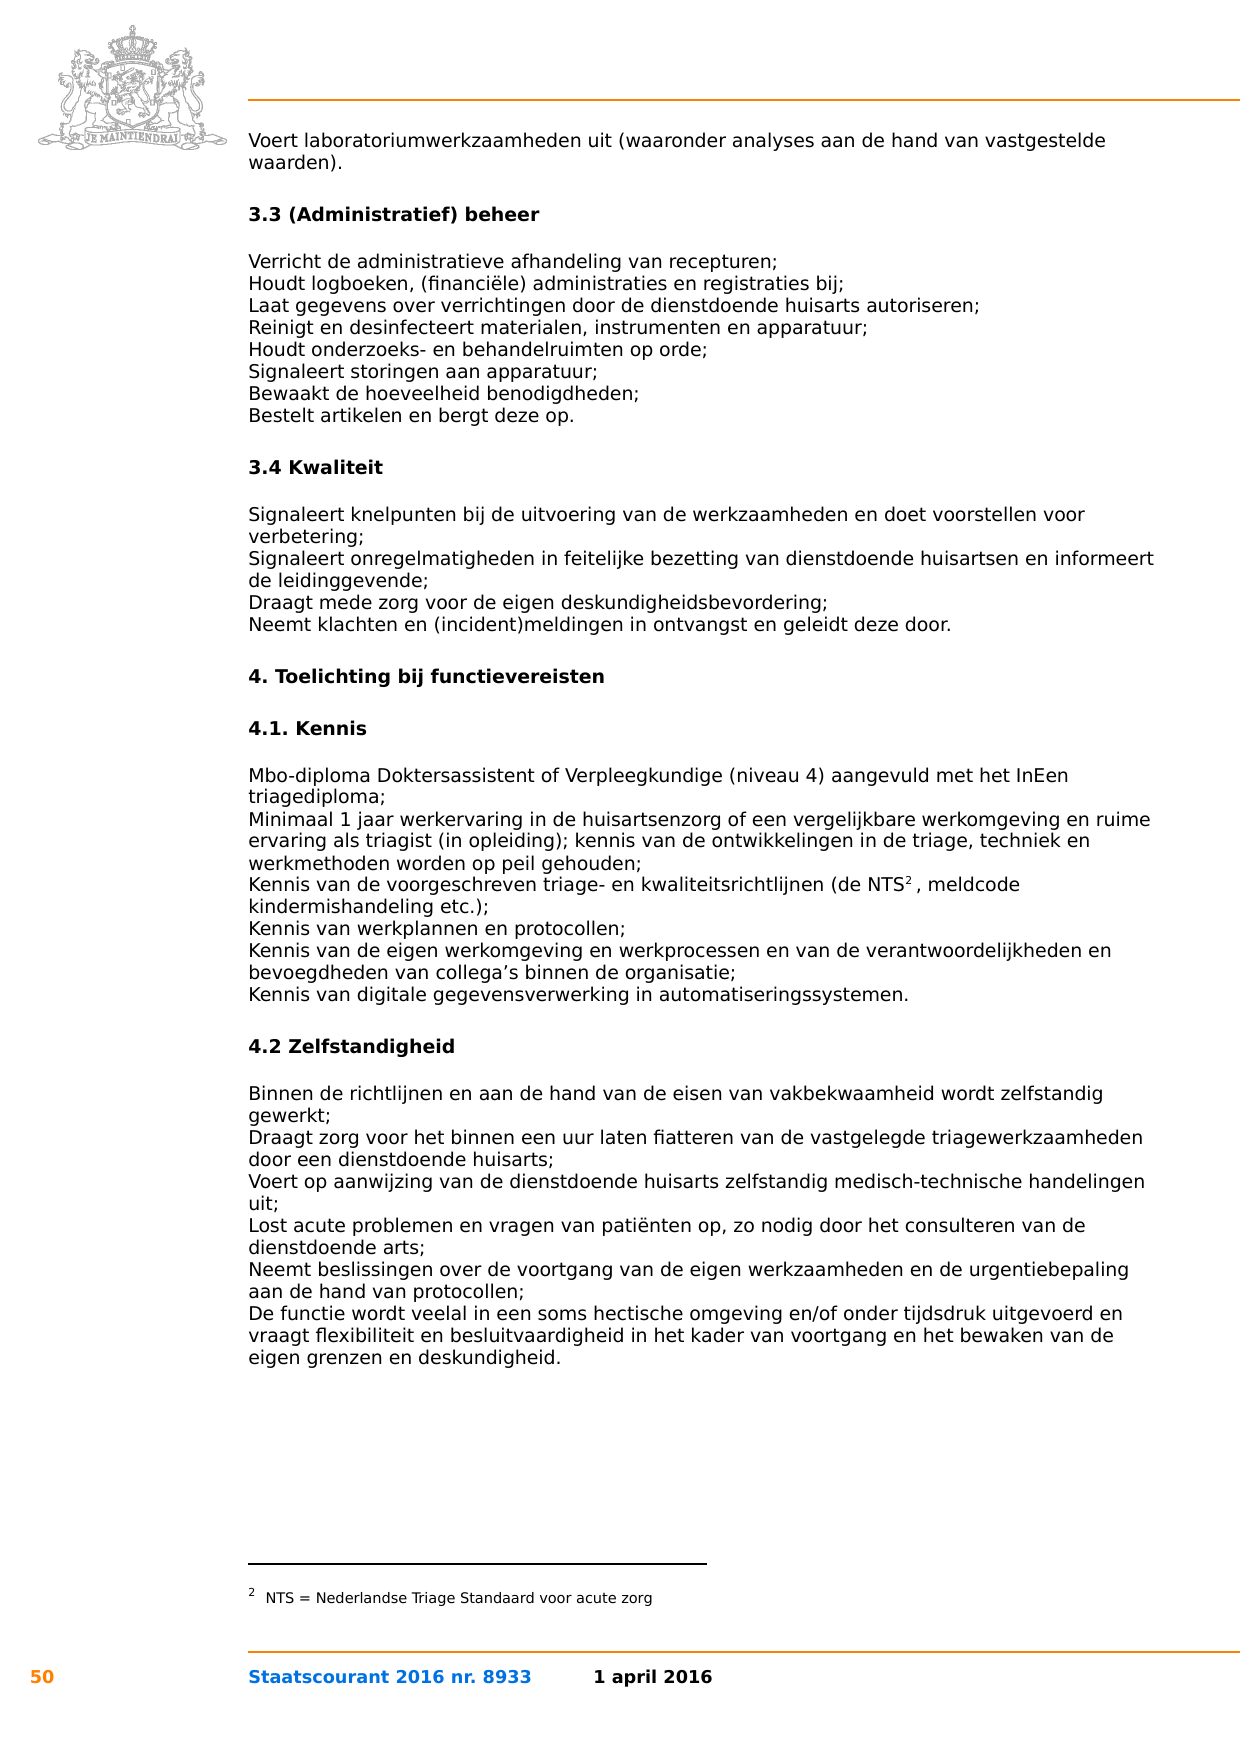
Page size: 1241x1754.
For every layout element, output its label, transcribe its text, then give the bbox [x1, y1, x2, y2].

text De functie wordt veelal in een soms hectische omgeving en/of onder tijdsdruk uitgevoerd en vraagt flexibiliteit en besluitvaardigheid in het kader van voortgang en het bewaken van de eigen grenzen en deskundigheid. [248, 1303, 1163, 1369]
text Bewaakt de hoeveelheid benodigdheden; [248, 383, 1163, 405]
text Laat gegevens over verrichtingen door de dienstdoende huisarts autoriseren; [248, 295, 1163, 317]
text Lost acute problemen en vragen van patiënten op, zo nodig door het consulteren van de dienstdoende arts; [248, 1215, 1163, 1259]
text Draagt zorg voor het binnen een uur laten fiatteren van de vastgelegde triagewerkzaamheden door een dienstdoende huisarts; [248, 1127, 1163, 1171]
text NTS = Nederlandse Triage Standaard voor acute zorg [248, 1586, 1163, 1608]
text Neemt klachten en (incident)meldingen in ontvangst en geleidt deze door. [248, 613, 1163, 636]
text Signaleert onregelmatigheden in feitelijke bezetting van dienstdoende huisartsen en informeert de leidinggevende; [248, 548, 1163, 592]
text Signaleert knelpunten bij de uitvoering van de werkzaamheden en doet voorstellen voor verbetering; [248, 504, 1163, 548]
text Draagt mede zorg voor de eigen deskundigheidsbevordering; [248, 592, 1163, 613]
subtitle 3.4 Kwaliteit [248, 457, 1163, 479]
text Kennis van werkplannen en protocollen; [248, 918, 1163, 940]
text Houdt onderzoeks- en behandelruimten op orde; [248, 339, 1163, 361]
text Kennis van digitale gegevensverwerking in automatiseringssystemen. [248, 984, 1163, 1006]
subtitle 4.2 Zelfstandigheid [248, 1036, 1163, 1058]
text Minimaal 1 jaar werkervaring in de huisartsenzorg of een vergelijkbare werkomgeving en ruime ervaring als triagist (in opleiding); kennis van de ontwikkelingen in de triage, techniek en werkmethoden worden op peil gehouden; [248, 808, 1163, 874]
text Neemt beslissingen over de voortgang van de eigen werkzaamheden en de urgentiebepaling aan de hand van protocollen; [248, 1259, 1163, 1303]
text Voert laboratoriumwerkzaamheden uit (waaronder analyses aan de hand van vastgestelde waarden). [248, 130, 1163, 174]
picture [38, 25, 227, 150]
text Kennis van de voorgeschreven triage- en kwaliteitsrichtlijnen (de NTS, meldcode kindermishandeling etc.); [248, 874, 1163, 918]
text Reinigt en desinfecteert materialen, instrumenten en apparatuur; [248, 317, 1163, 339]
text Signaleert storingen aan apparatuur; [248, 361, 1163, 383]
subtitle 4.1. Kennis [248, 717, 1163, 739]
text Houdt logboeken, (financiële) administraties en registraties bij; [248, 273, 1163, 295]
text Binnen de richtlijnen en aan de hand van de eisen van vakbekwaamheid wordt zelfstandig gewerkt; [248, 1083, 1163, 1127]
text Voert op aanwijzing van de dienstdoende huisarts zelfstandig medisch-technische handelingen uit; [248, 1171, 1163, 1215]
subtitle 3.3 (Administratief) beheer [248, 204, 1163, 226]
text Verricht de administratieve afhandeling van recepturen; [248, 251, 1163, 273]
text Kennis van de eigen werkomgeving en werkprocessen en van de verantwoordelijkheden en bevoegdheden van collega’s binnen de organisatie; [248, 940, 1163, 984]
subtitle 4. Toelichting bij functievereisten [248, 666, 1163, 687]
text Bestelt artikelen en bergt deze op. [248, 405, 1163, 427]
text Mbo-diploma Doktersassistent of Verpleegkundige (niveau 4) aangevuld met het InEen triagediploma; [248, 764, 1163, 808]
